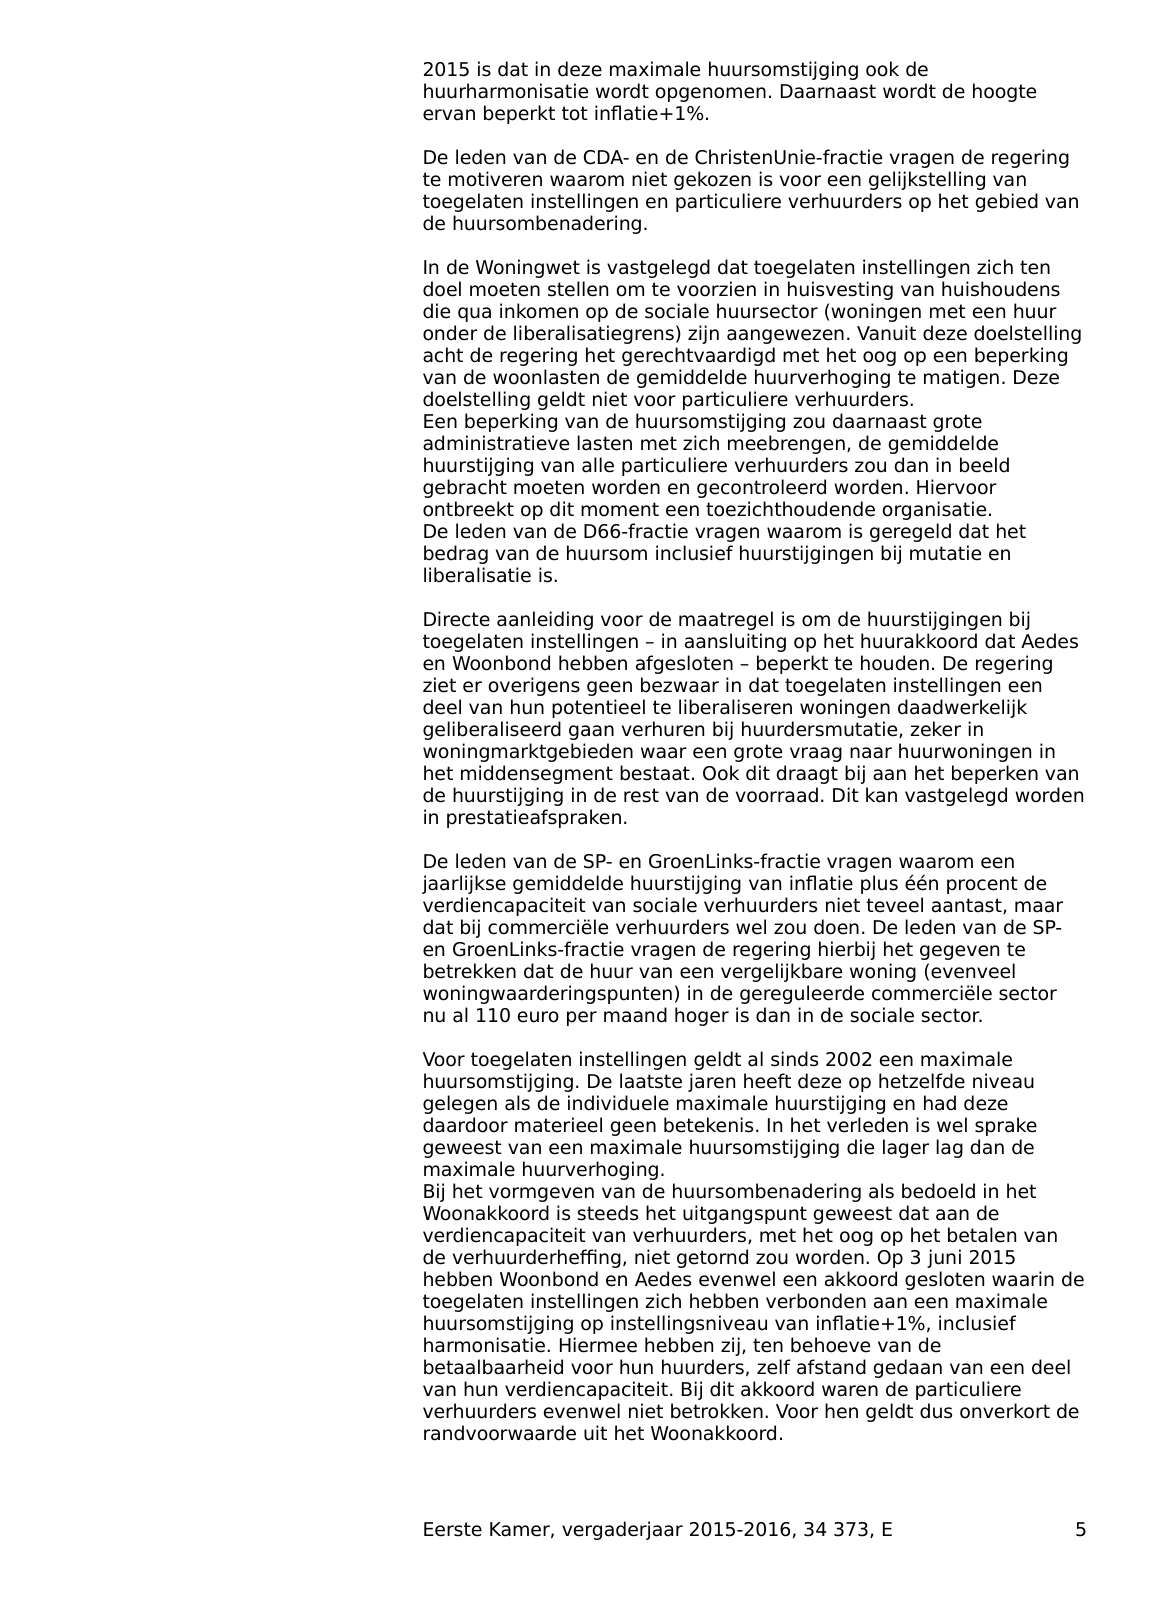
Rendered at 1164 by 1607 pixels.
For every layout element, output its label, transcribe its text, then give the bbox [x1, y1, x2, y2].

text De leden van de CDA- en de ChristenUnie-fractie vragen de regering te motiveren waarom niet gekozen is voor een gelijkstelling van toegelaten instellingen en particuliere verhuurders op het gebied van de huursombenadering. [422, 147, 1087, 235]
text De leden van de SP- en GroenLinks-fractie vragen waarom een jaarlijkse gemiddelde huurstijging van inflatie plus één procent de verdiencapaciteit van sociale verhuurders niet teveel aantast, maar dat bij commerciële verhuurders wel zou doen. De leden van de SP- en GroenLinks-fractie vragen de regering hierbij het gegeven te betrekken dat de huur van een vergelijkbare woning (evenveel woningwaarderingspunten) in de gereguleerde commerciële sector nu al 110 euro per maand hoger is dan in de sociale sector. [422, 851, 1087, 1027]
text Een beperking van de huursomstijging zou daarnaast grote administratieve lasten met zich meebrengen, de gemiddelde huurstijging van alle particuliere verhuurders zou dan in beeld gebracht moeten worden en gecontroleerd worden. Hiervoor ontbreekt op dit moment een toezichthoudende organisatie. [422, 411, 1087, 521]
text Directe aanleiding voor de maatregel is om de huurstijgingen bij toegelaten instellingen – in aansluiting op het huurakkoord dat Aedes en Woonbond hebben afgesloten – beperkt te houden. De regering ziet er overigens geen bezwaar in dat toegelaten instellingen een deel van hun potentieel te liberaliseren woningen daadwerkelijk geliberaliseerd gaan verhuren bij huurdersmutatie, zeker in woningmarktgebieden waar een grote vraag naar huurwoningen in het middensegment bestaat. Ook dit draagt bij aan het beperken van de huurstijging in de rest van de voorraad. Dit kan vastgelegd worden in prestatieafspraken. [422, 609, 1087, 829]
text De leden van de D66-fractie vragen waarom is geregeld dat het bedrag van de huursom inclusief huurstijgingen bij mutatie en liberalisatie is. [422, 521, 1087, 587]
text 2015 is dat in deze maximale huursomstijging ook de huurharmonisatie wordt opgenomen. Daarnaast wordt de hoogte ervan beperkt tot inflatie+1%. [422, 59, 1087, 125]
text Voor toegelaten instellingen geldt al sinds 2002 een maximale huursomstijging. De laatste jaren heeft deze op hetzelfde niveau gelegen als de individuele maximale huurstijging en had deze daardoor materieel geen betekenis. In het verleden is wel sprake geweest van een maximale huursomstijging die lager lag dan de maximale huurverhoging. [422, 1049, 1087, 1181]
text In de Woningwet is vastgelegd dat toegelaten instellingen zich ten doel moeten stellen om te voorzien in huisvesting van huishoudens die qua inkomen op de sociale huursector (woningen met een huur onder de liberalisatiegrens) zijn aangewezen. Vanuit deze doelstelling acht de regering het gerechtvaardigd met het oog op een beperking van de woonlasten de gemiddelde huurverhoging te matigen. Deze doelstelling geldt niet voor particuliere verhuurders. [422, 257, 1087, 411]
text Bij het vormgeven van de huursombenadering als bedoeld in het Woonakkoord is steeds het uitgangspunt geweest dat aan de verdiencapaciteit van verhuurders, met het oog op het betalen van de verhuurderheffing, niet getornd zou worden. Op 3 juni 2015 hebben Woonbond en Aedes evenwel een akkoord gesloten waarin de toegelaten instellingen zich hebben verbonden aan een maximale huursomstijging op instellingsniveau van inflatie+1%, inclusief harmonisatie. Hiermee hebben zij, ten behoeve van de betaalbaarheid voor hun huurders, zelf afstand gedaan van een deel van hun verdiencapaciteit. Bij dit akkoord waren de particuliere verhuurders evenwel niet betrokken. Voor hen geldt dus onverkort de randvoorwaarde uit het Woonakkoord. [422, 1181, 1087, 1445]
